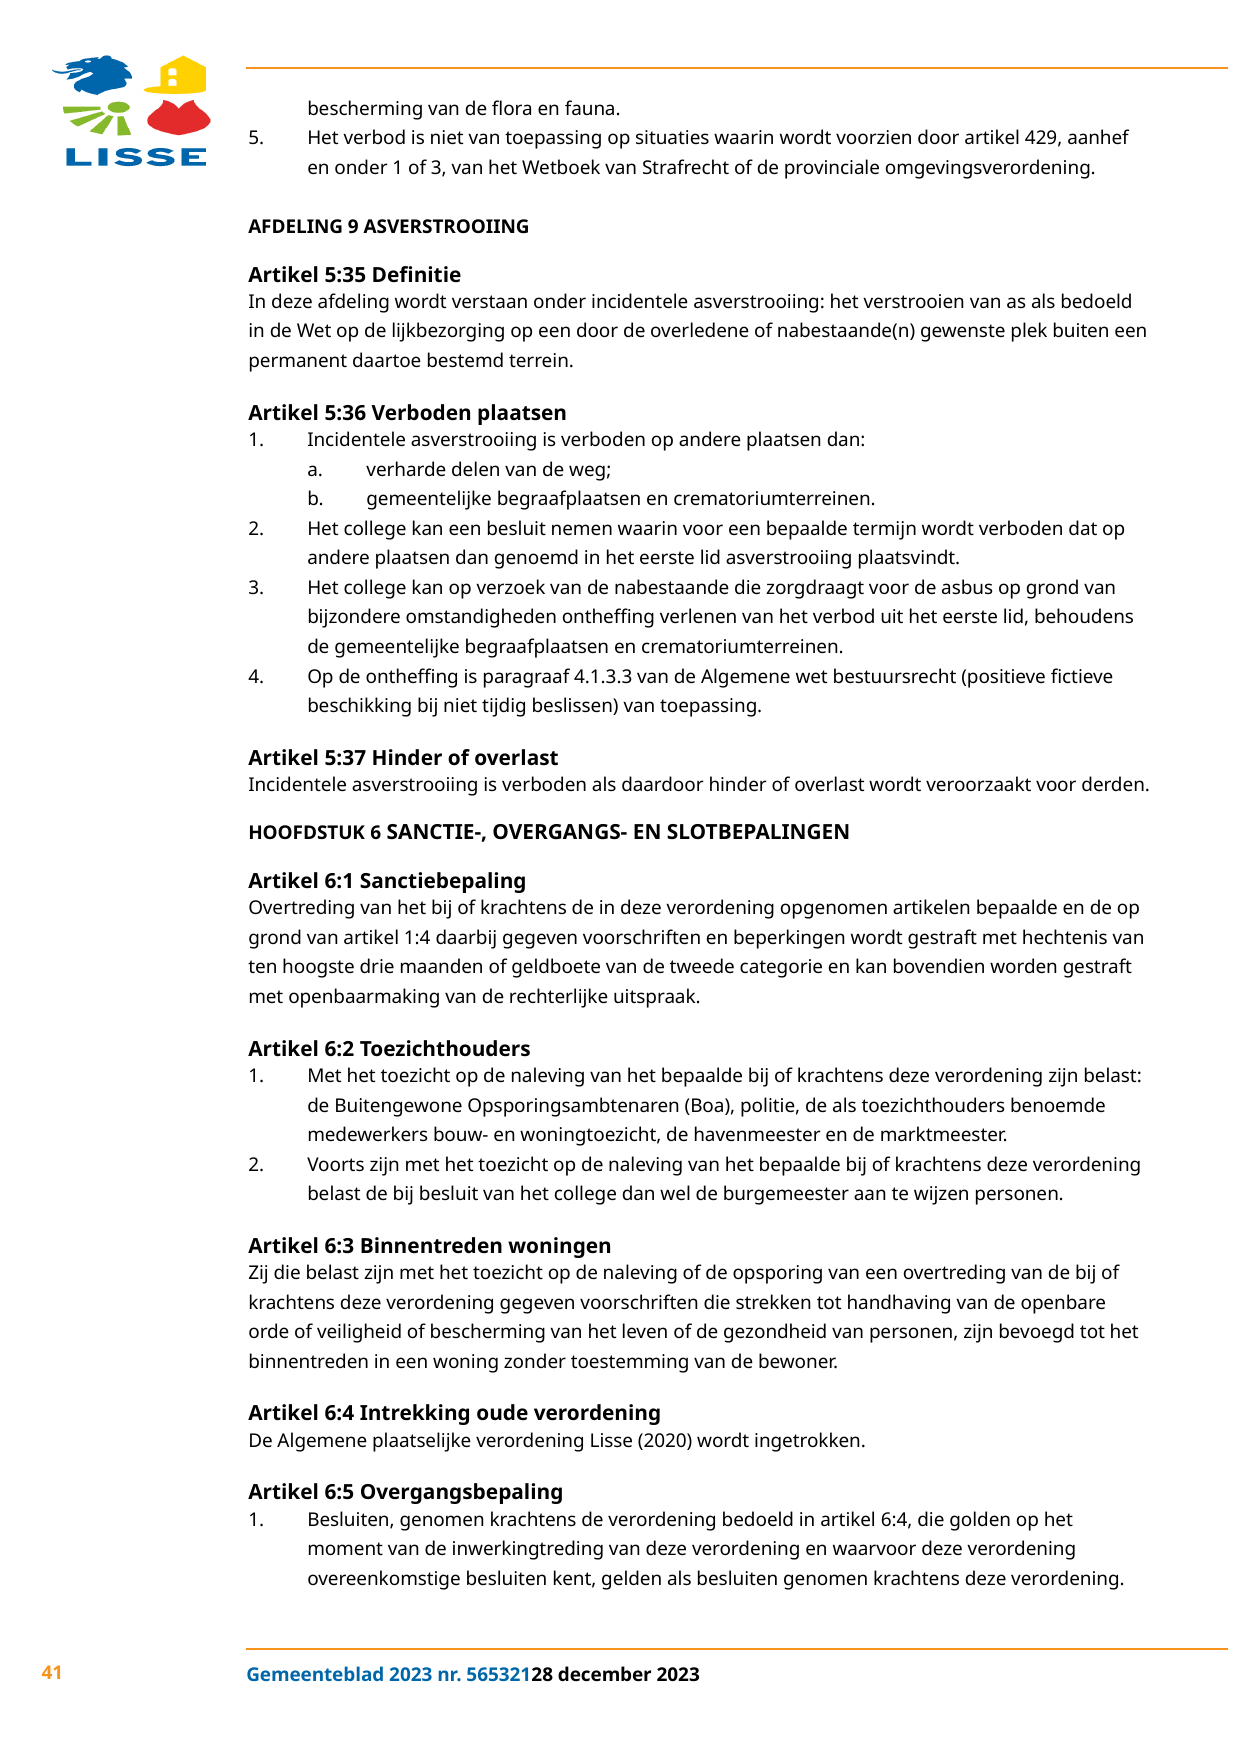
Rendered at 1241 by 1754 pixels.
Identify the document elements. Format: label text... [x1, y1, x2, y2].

list Voorts zijn met het toezicht op de naleving van het bepaalde bij of krachtens deze verordening belast de bij besluit van het college dan wel de burgemeester aan te wijzen personen. [248, 1151, 1152, 1206]
text Zij die belast zijn met het toezicht op de naleving of de opsporing van een overtreding van de bij of krachtens deze verordening gegeven voorschriften die strekken tot handhaving van de openbare orde of veiligheid of bescherming van het leven of de gezondheid van personen, zijn bevoegd tot het binnentreden in een woning zonder toestemming van de bewoner. [248, 1259, 1152, 1374]
text Artikel 6:3 Binnentreden woningen [248, 1231, 1152, 1259]
list verharde delen van de weg; [307, 456, 1152, 481]
list Met het toezicht op de naleving van het bepaalde bij of krachtens deze verordening zijn belast: de Buitengewone Opsporingsambtenaren (Boa), politie, de als toezichthouders benoemde medewerkers bouw- en woningtoezicht, de havenmeester en de marktmeester. [248, 1062, 1152, 1147]
text Incidentele asverstrooiing is verboden als daardoor hinder of overlast wordt veroorzaakt voor derden. [248, 771, 1152, 797]
list Het college kan op verzoek van de nabestaande die zorgdraagt voor de asbus op grond van bijzondere omstandigheden ontheffing verlenen van het verbod uit het eerste lid, behoudens de gemeentelijke begraafplaatsen en crematoriumterreinen. [248, 574, 1152, 659]
list Het college kan een besluit nemen waarin voor een bepaalde termijn wordt verboden dat op andere plaatsen dan genoemd in het eerste lid asverstrooiing plaatsvindt. [248, 515, 1152, 570]
list Het verbod is niet van toepassing op situaties waarin wordt voorzien door artikel 429, aanhef en onder 1 of 3, van het Wetboek van Strafrecht of de provinciale omgevingsverordening. [248, 124, 1152, 180]
text In deze afdeling wordt verstaan onder incidentele asverstrooiing: het verstrooien van as als bedoeld in de Wet op de lijkbezorging op een door de overledene of nabestaande(n) gewenste plek buiten een permanent daartoe bestemd terrein. [248, 288, 1152, 373]
text HOOFDSTUK 6 SANCTIE-, OVERGANGS- EN SLOTBEPALINGEN [248, 817, 1152, 845]
text Artikel 5:36 Verboden plaatsen [248, 398, 1152, 426]
text Artikel 6:4 Intrekking oude verordening [248, 1398, 1152, 1427]
list Op de ontheffing is paragraaf 4.1.3.3 van de Algemene wet bestuursrecht (positieve fictieve beschikking bij niet tijdig beslissen) van toepassing. [248, 663, 1152, 718]
text Overtreding van het bij of krachtens de in deze verordening opgenomen artikelen bepaalde en de op grond van artikel 1:4 daarbij gegeven voorschriften en beperkingen wordt gestraft met hechtenis van ten hoogste drie maanden of geldboete van de tweede categorie en kan bovendien worden gestraft met openbaarmaking van de rechterlijke uitspraak. [248, 894, 1152, 1009]
list gemeentelijke begraafplaatsen en crematoriumterreinen. [307, 485, 1152, 511]
text AFDELING 9 ASVERSTROOIING [248, 213, 1152, 239]
text Artikel 5:35 Definitie [248, 260, 1152, 288]
list bescherming van de flora en fauna. [248, 95, 1152, 121]
text Artikel 6:1 Sanctiebepaling [248, 866, 1152, 894]
text Artikel 5:37 Hinder of overlast [248, 743, 1152, 771]
text De Algemene plaatselijke verordening Lisse (2020) wordt ingetrokken. [248, 1427, 1152, 1453]
picture [41, 47, 231, 172]
text Artikel 6:5 Overgangsbepaling [248, 1477, 1152, 1506]
list Incidentele asverstrooiing is verboden op andere plaatsen dan: [248, 426, 1152, 452]
list Besluiten, genomen krachtens de verordening bedoeld in artikel 6:4, die golden op het moment van de inwerkingtreding van deze verordening en waarvoor deze verordening overeenkomstige besluiten kent, gelden als besluiten genomen krachtens deze verordening. [248, 1506, 1152, 1591]
text Artikel 6:2 Toezichthouders [248, 1034, 1152, 1062]
